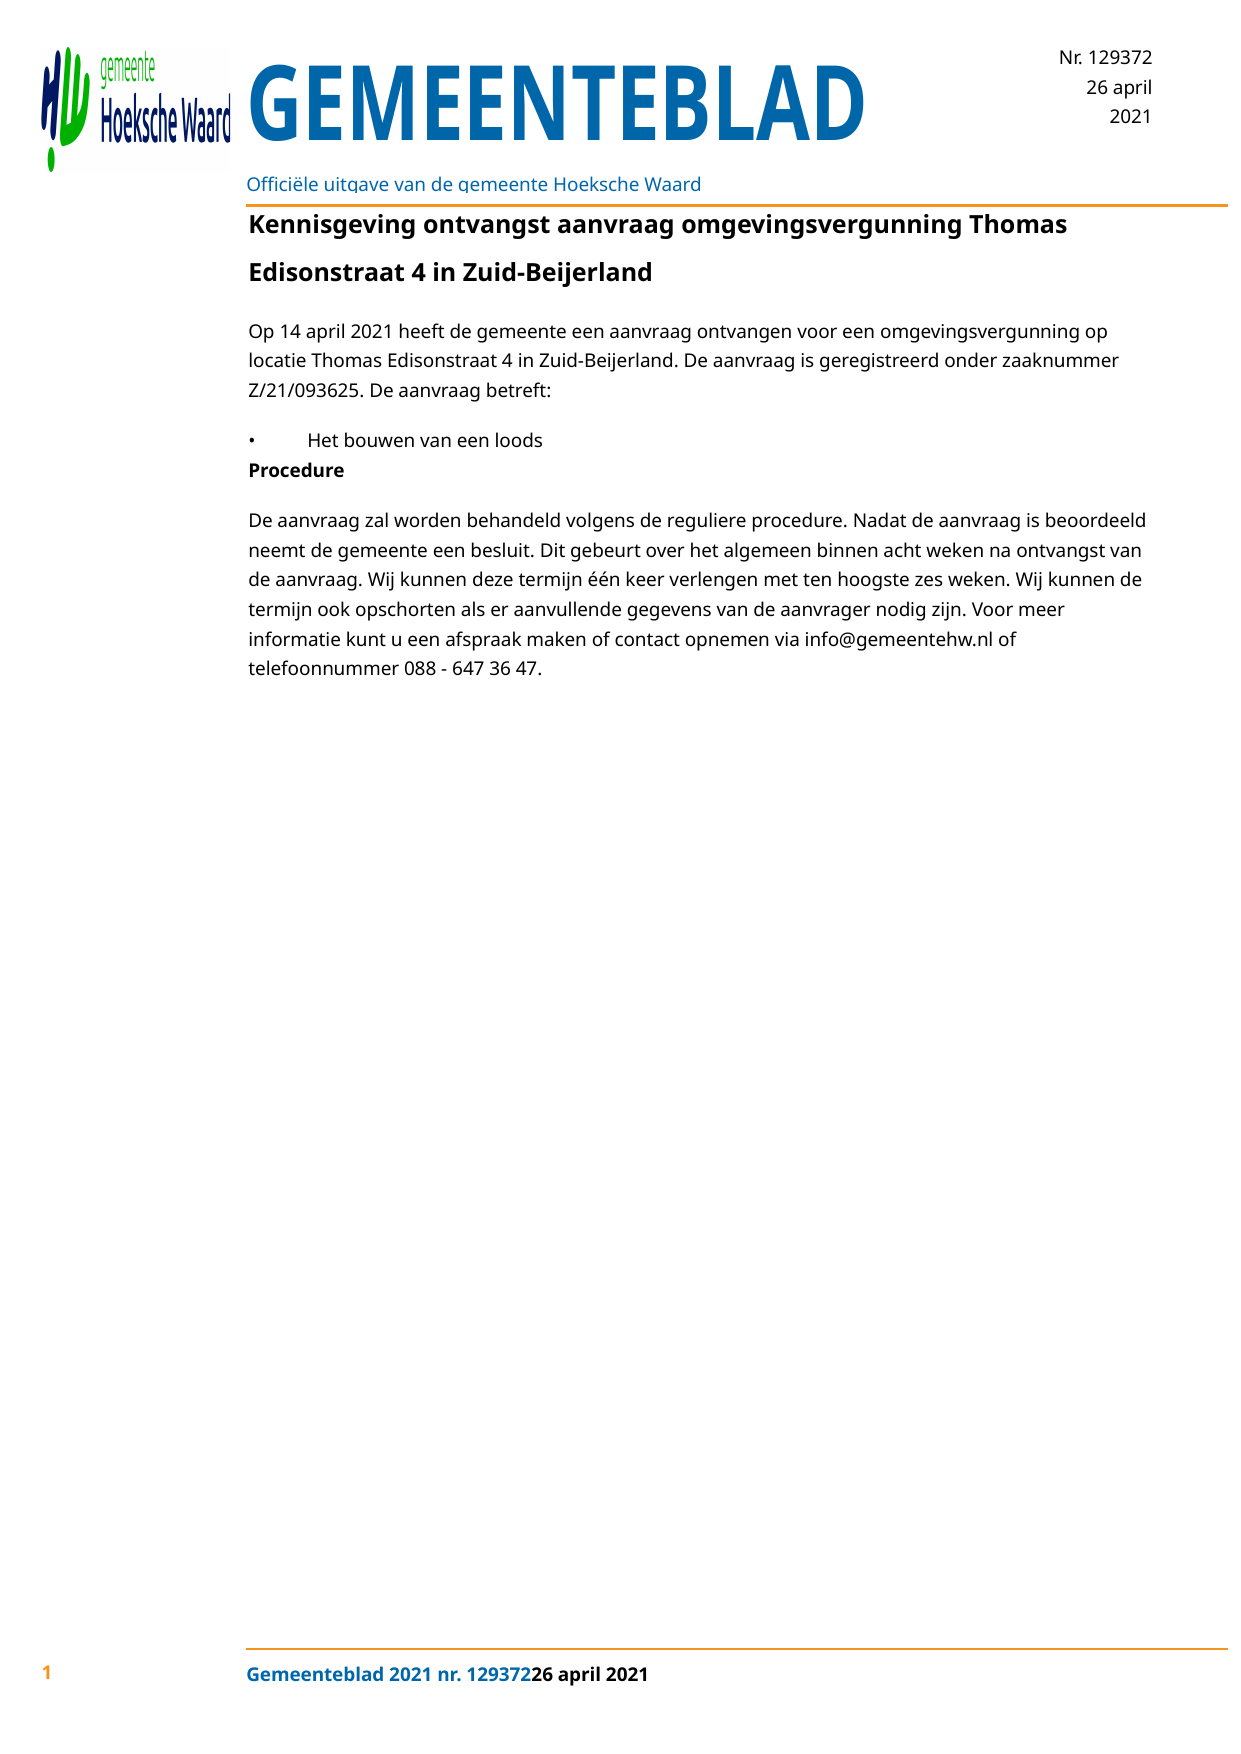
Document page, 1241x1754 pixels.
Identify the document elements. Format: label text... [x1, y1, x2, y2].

text Procedure [248, 457, 1152, 483]
picture [41, 47, 231, 172]
text Kennisgeving ontvangst aanvraag omgevingsvergunning Thomas Edisonstraat 4 in Zuid-Beijerland [248, 207, 1152, 288]
text Op 14 april 2021 heeft de gemeente een aanvraag ontvangen voor een omgevingsvergunning op locatie Thomas Edisonstraat 4 in Zuid-Beijerland. De aanvraag is geregistreerd onder zaaknummer Z/21/093625. De aanvraag betreft: [248, 318, 1152, 403]
list Het bouwen van een loods [248, 427, 1152, 453]
text De aanvraag zal worden behandeld volgens de reguliere procedure. Nadat de aanvraag is beoordeeld neemt de gemeente een besluit. Dit gebeurt over het algemeen binnen acht weken na ontvangst van de aanvraag. Wij kunnen deze termijn één keer verlengen met ten hoogste zes weken. Wij kunnen de termijn ook opschorten als er aanvullende gegevens van de aanvrager nodig zijn. Voor meer informatie kunt u een afspraak maken of contact opnemen via info@gemeentehw.nl of telefoonnummer 088 - 647 36 47. [248, 507, 1152, 681]
